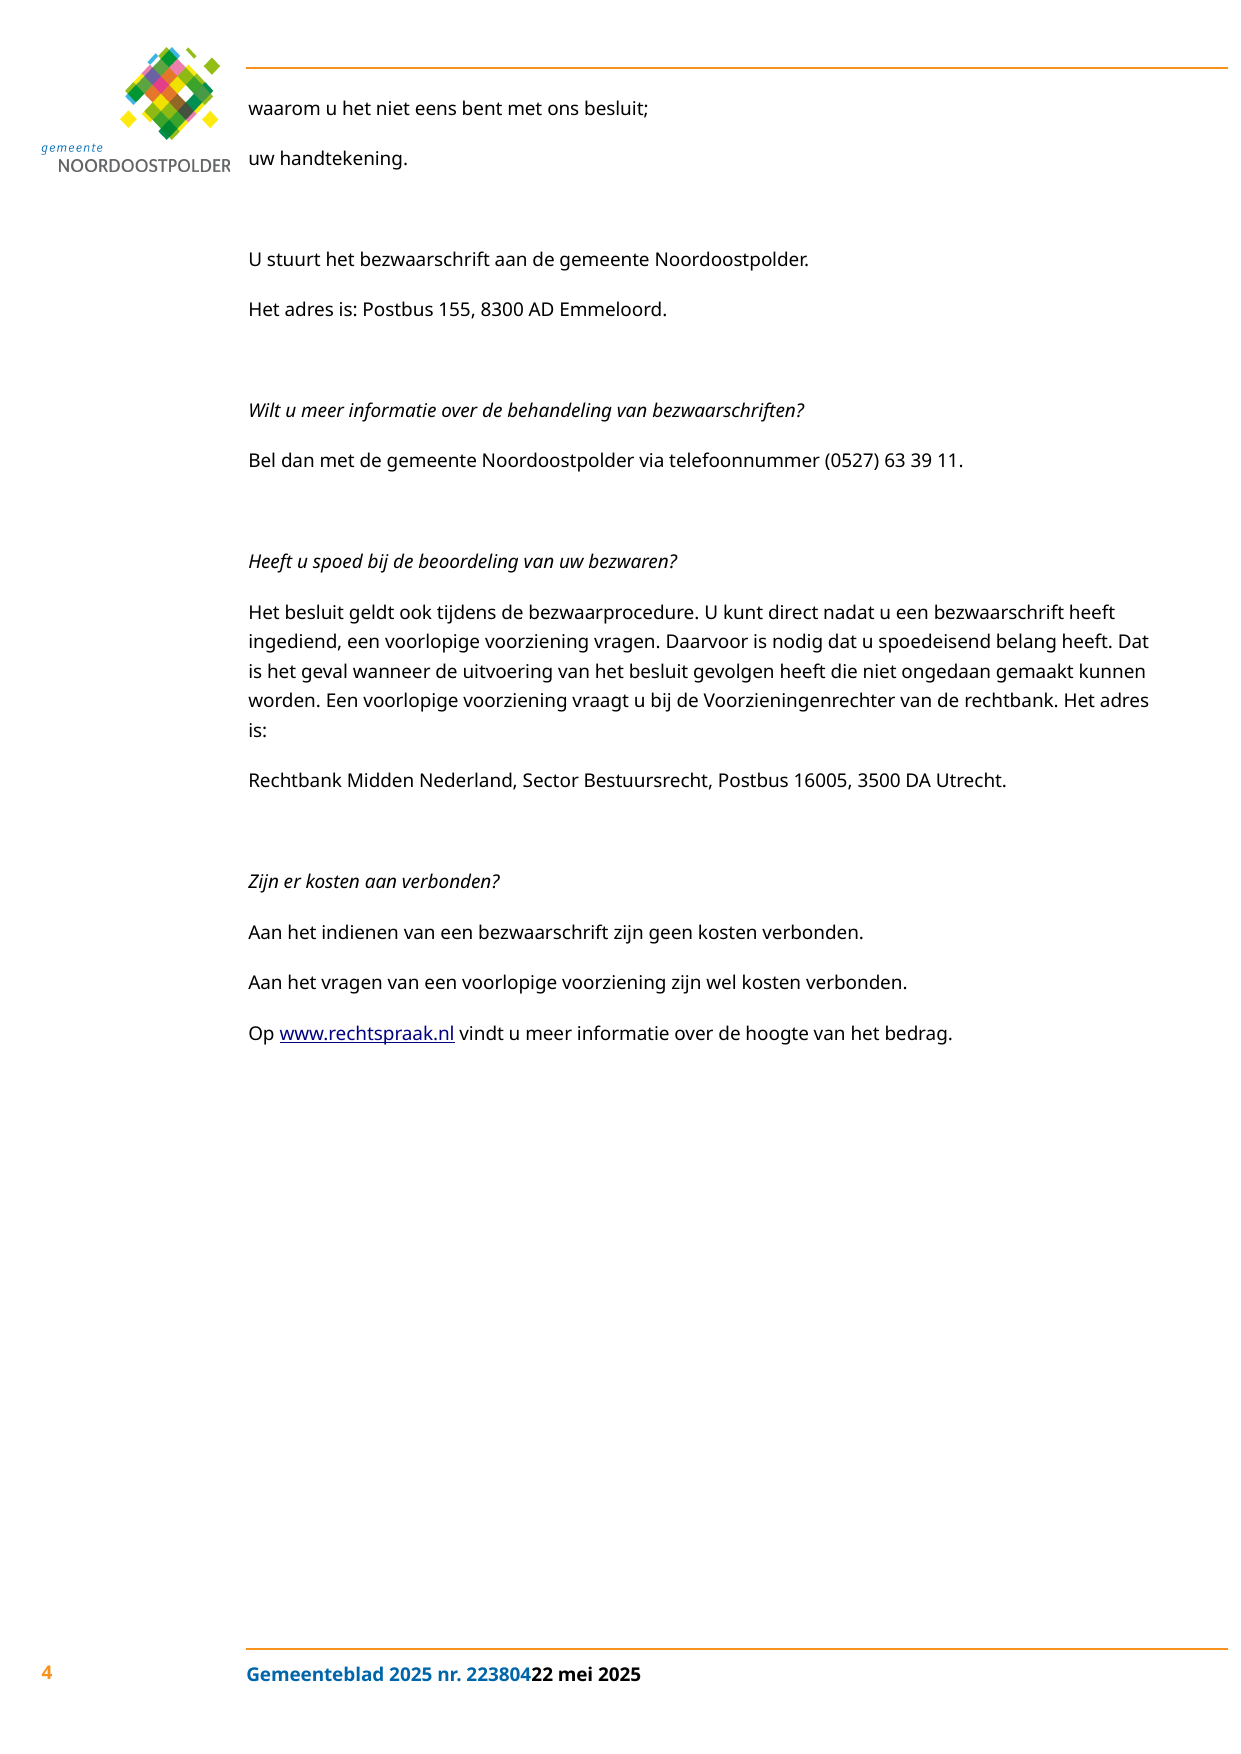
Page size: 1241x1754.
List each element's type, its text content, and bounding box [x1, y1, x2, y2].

text Aan het vragen van een voorlopige voorziening zijn wel kosten verbonden. [248, 969, 1152, 995]
picture [41, 47, 231, 172]
text Aan het indienen van een bezwaarschrift zijn geen kosten verbonden. [248, 919, 1152, 945]
text Wilt u meer informatie over de behandeling van bezwaarschriften? [248, 397, 1152, 423]
text waarom u het niet eens bent met ons besluit; [248, 95, 1152, 121]
text U stuurt het bezwaarschrift aan de gemeente Noordoostpolder. [248, 246, 1152, 272]
text Rechtbank Midden Nederland, Sector Bestuursrecht, Postbus 16005, 3500 DA Utrecht. [248, 768, 1152, 793]
text Het adres is: Postbus 155, 8300 AD Emmeloord. [248, 296, 1152, 322]
text Bel dan met de gemeente Noordoostpolder via telefoonnummer (0527) 63 39 11. [248, 448, 1152, 473]
text Heeft u spoed bij de beoordeling van uw bezwaren? [248, 548, 1152, 574]
text uw handtekening. [248, 145, 1152, 171]
text Zijn er kosten aan verbonden? [248, 868, 1152, 894]
text Het besluit geldt ook tijdens de bezwaarprocedure. U kunt direct nadat u een bezwaarschrift heeft ingediend, een voorlopige voorziening vragen. Daarvoor is nodig dat u spoedeisend belang heeft. Dat is het geval wanneer de uitvoering van het besluit gevolgen heeft die niet ongedaan gemaakt kunnen worden. Een voorlopige voorziening vraagt u bij de Voorzieningenrechter van de rechtbank. Het adres is: [248, 599, 1152, 743]
text Op www.rechtspraak.nl vindt u meer informatie over de hoogte van het bedrag. [248, 1020, 1152, 1046]
